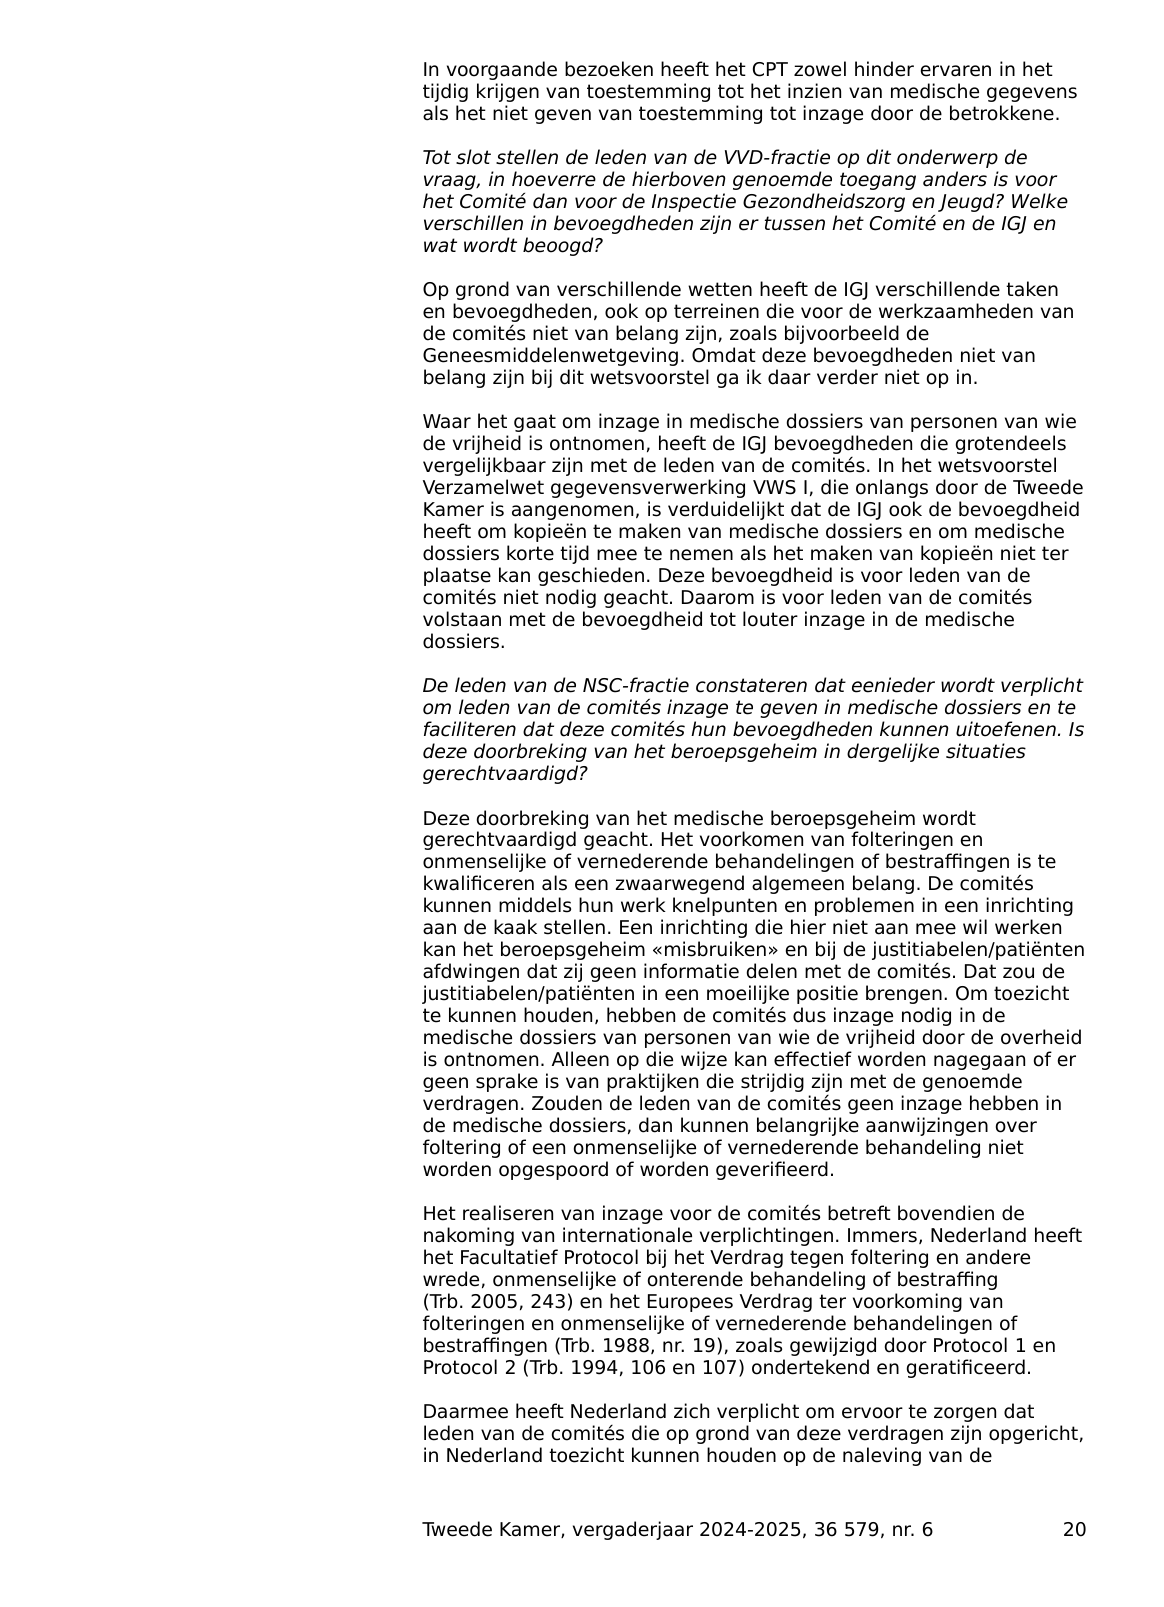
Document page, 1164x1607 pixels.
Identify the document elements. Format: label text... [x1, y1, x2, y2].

text Het realiseren van inzage voor de comités betreft bovendien de nakoming van internationale verplichtingen. Immers, Nederland heeft het Facultatief Protocol bij het Verdrag tegen foltering en andere wrede, onmenselijke of onterende behandeling of bestraffing (Trb. 2005, 243) en het Europees Verdrag ter voorkoming van folteringen en onmenselijke of vernederende behandelingen of bestraffingen (Trb. 1988, nr. 19), zoals gewijzigd door Protocol 1 en Protocol 2 (Trb. 1994, 106 en 107) ondertekend en geratificeerd. [422, 1203, 1087, 1379]
text Waar het gaat om inzage in medische dossiers van personen van wie de vrijheid is ontnomen, heeft de IGJ bevoegdheden die grotendeels vergelijkbaar zijn met de leden van de comités. In het wetsvoorstel Verzamelwet gegevensverwerking VWS I, die onlangs door de Tweede Kamer is aangenomen, is verduidelijkt dat de IGJ ook de bevoegdheid heeft om kopieën te maken van medische dossiers en om medische dossiers korte tijd mee te nemen als het maken van kopieën niet ter plaatse kan geschieden. Deze bevoegdheid is voor leden van de comités niet nodig geacht. Daarom is voor leden van de comités volstaan met de bevoegdheid tot louter inzage in de medische dossiers. [422, 411, 1087, 653]
text Tot slot stellen de leden van de VVD-fractie op dit onderwerp de vraag, in hoeverre de hierboven genoemde toegang anders is voor het Comité dan voor de Inspectie Gezondheidszorg en Jeugd? Welke verschillen in bevoegdheden zijn er tussen het Comité en de IGJ en wat wordt beoogd? [422, 147, 1087, 257]
text De leden van de NSC-fractie constateren dat eenieder wordt verplicht om leden van de comités inzage te geven in medische dossiers en te faciliteren dat deze comités hun bevoegdheden kunnen uitoefenen. Is deze doorbreking van het beroepsgeheim in dergelijke situaties gerechtvaardigd? [422, 675, 1087, 785]
text Op grond van verschillende wetten heeft de IGJ verschillende taken en bevoegdheden, ook op terreinen die voor de werkzaamheden van de comités niet van belang zijn, zoals bijvoorbeeld de Geneesmiddelenwetgeving. Omdat deze bevoegdheden niet van belang zijn bij dit wetsvoorstel ga ik daar verder niet op in. [422, 279, 1087, 389]
text In voorgaande bezoeken heeft het CPT zowel hinder ervaren in het tijdig krijgen van toestemming tot het inzien van medische gegevens als het niet geven van toestemming tot inzage door de betrokkene. [422, 59, 1087, 125]
text Daarmee heeft Nederland zich verplicht om ervoor te zorgen dat leden van de comités die op grond van deze verdragen zijn opgericht, in Nederland toezicht kunnen houden op de naleving van de [422, 1401, 1087, 1467]
text Deze doorbreking van het medische beroepsgeheim wordt gerechtvaardigd geacht. Het voorkomen van folteringen en onmenselijke of vernederende behandelingen of bestraffingen is te kwalificeren als een zwaarwegend algemeen belang. De comités kunnen middels hun werk knelpunten en problemen in een inrichting aan de kaak stellen. Een inrichting die hier niet aan mee wil werken kan het beroepsgeheim «misbruiken» en bij de justitiabelen/patiënten afdwingen dat zij geen informatie delen met de comités. Dat zou de justitiabelen/patiënten in een moeilijke positie brengen. Om toezicht te kunnen houden, hebben de comités dus inzage nodig in de medische dossiers van personen van wie de vrijheid door de overheid is ontnomen. Alleen op die wijze kan effectief worden nagegaan of er geen sprake is van praktijken die strijdig zijn met de genoemde verdragen. Zouden de leden van de comités geen inzage hebben in de medische dossiers, dan kunnen belangrijke aanwijzingen over foltering of een onmenselijke of vernederende behandeling niet worden opgespoord of worden geverifieerd. [422, 807, 1087, 1181]
